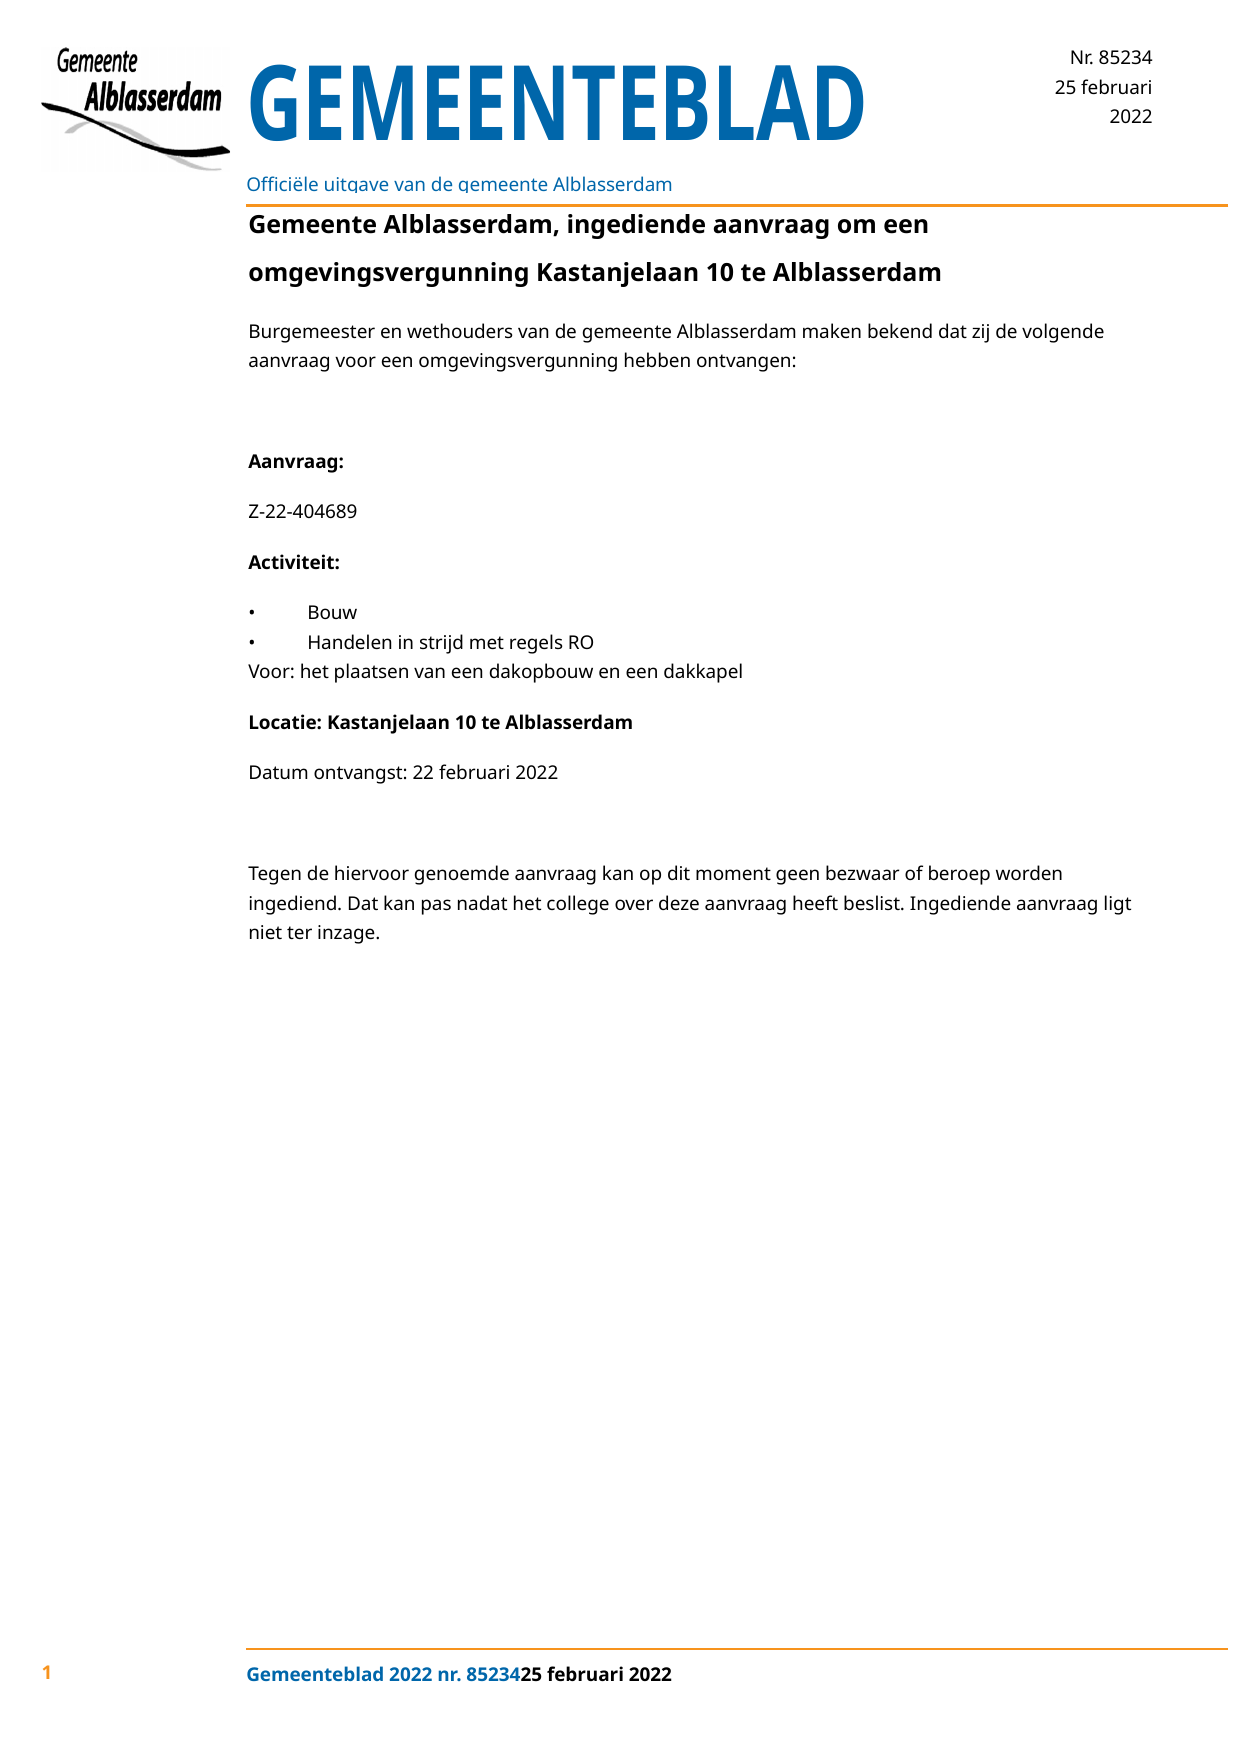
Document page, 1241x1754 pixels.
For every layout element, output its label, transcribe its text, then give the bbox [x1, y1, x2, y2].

list Bouw [248, 599, 1152, 625]
text Burgemeester en wethouders van de gemeente Alblasserdam maken bekend dat zij de volgende aanvraag voor een omgevingsvergunning hebben ontvangen: [248, 318, 1152, 373]
text Aanvraag: [248, 448, 1152, 474]
text Locatie: Kastanjelaan 10 te Alblasserdam [248, 709, 1152, 735]
text Voor: het plaatsen van een dakopbouw en een dakkapel [248, 659, 1152, 684]
picture [41, 47, 231, 172]
list Handelen in strijd met regels RO [248, 629, 1152, 655]
text Activiteit: [248, 549, 1152, 575]
text Tegen de hiervoor genoemde aanvraag kan op dit moment geen bezwaar of beroep worden ingediend. Dat kan pas nadat het college over deze aanvraag heeft beslist. Ingediende aanvraag ligt niet ter inzage. [248, 860, 1152, 945]
text Datum ontvangst: 22 februari 2022 [248, 759, 1152, 785]
text Z-22-404689 [248, 499, 1152, 524]
text Gemeente Alblasserdam, ingediende aanvraag om een omgevingsvergunning Kastanjelaan 10 te Alblasserdam [248, 207, 1152, 288]
